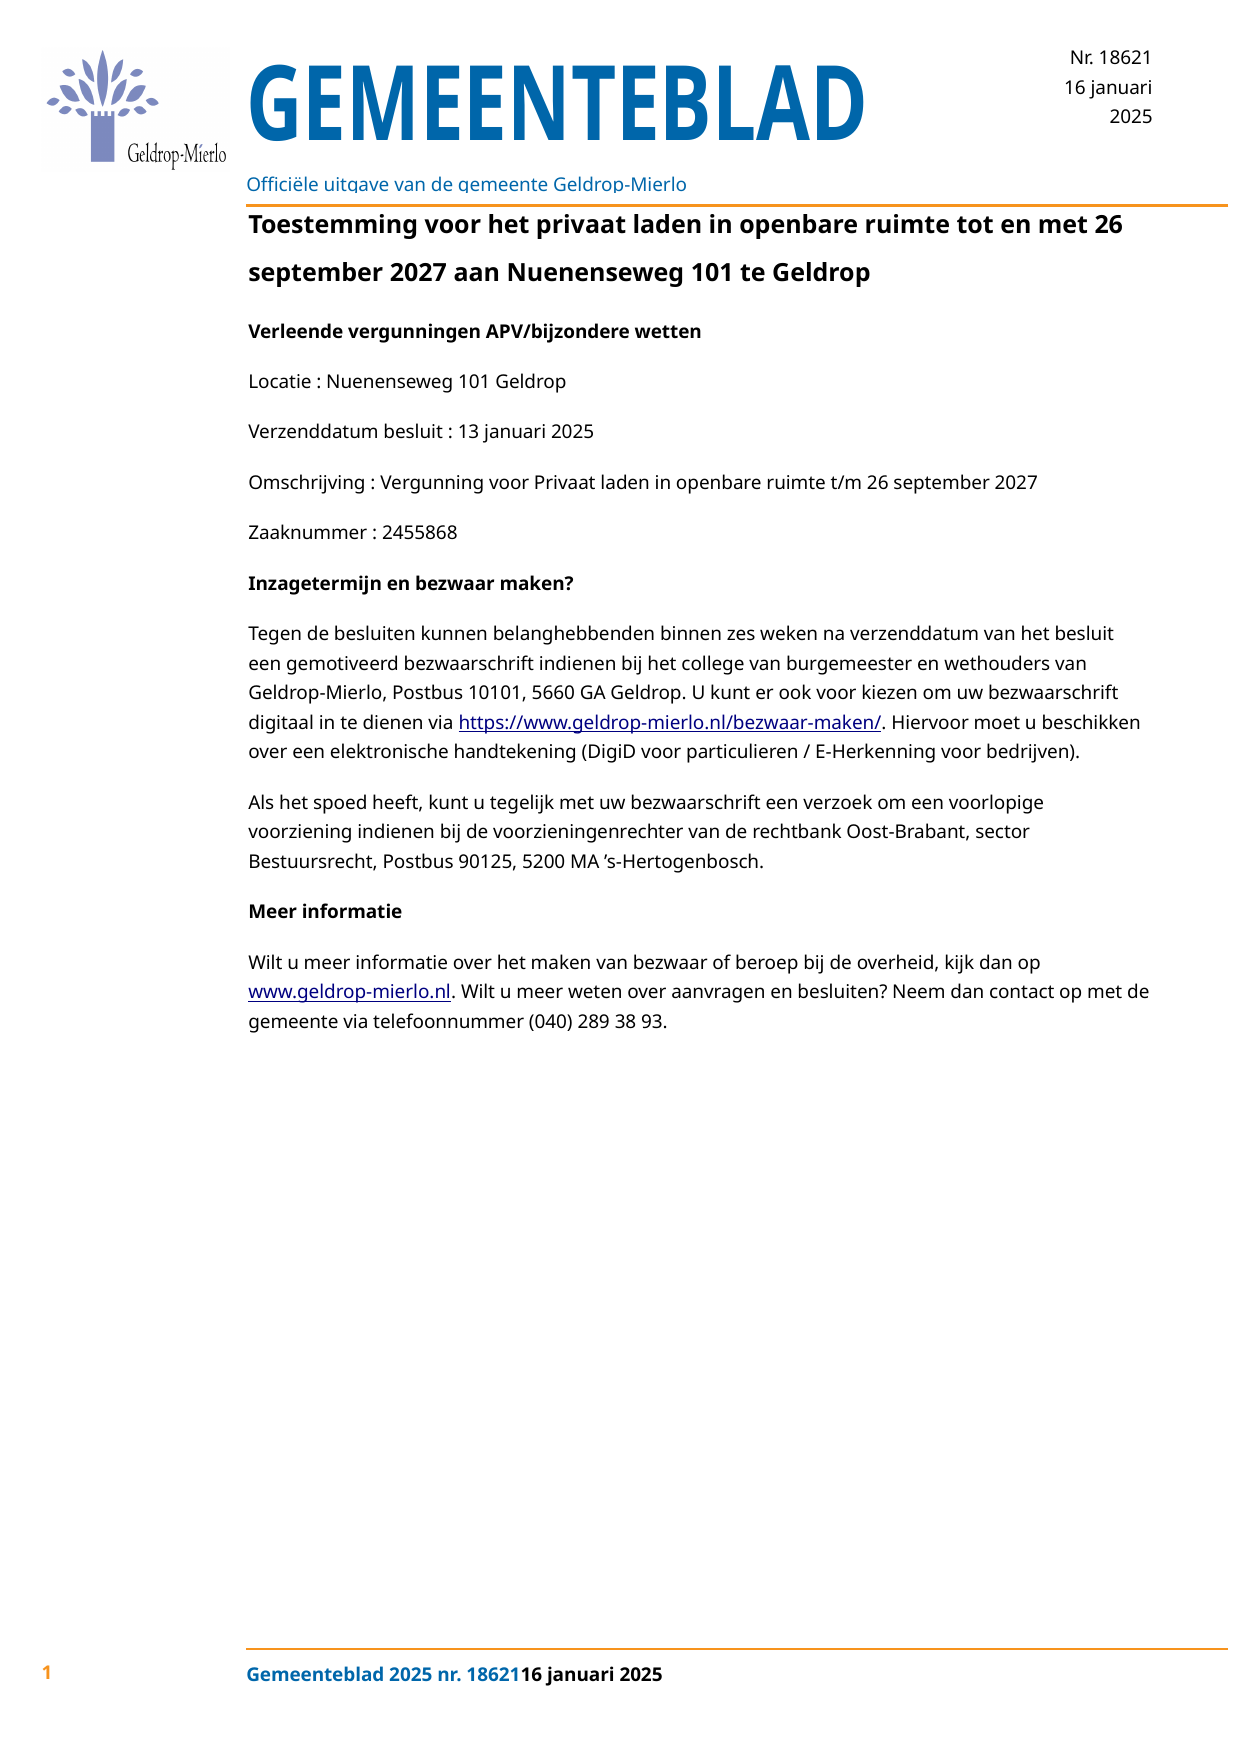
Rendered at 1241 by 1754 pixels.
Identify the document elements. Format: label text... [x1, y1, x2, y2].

text Omschrijving : Vergunning voor Privaat laden in openbare ruimte t/m 26 september 2027 [248, 469, 1152, 495]
text Zaaknummer : 2455868 [248, 519, 1152, 545]
text Tegen de besluiten kunnen belanghebbenden binnen zes weken na verzenddatum van het besluit een gemotiveerd bezwaarschrift indienen bij het college van burgemeester en wethouders van Geldrop-Mierlo, Postbus 10101, 5660 GA Geldrop. U kunt er ook voor kiezen om uw bezwaarschrift digitaal in te dienen via https://www.geldrop-mierlo.nl/bezwaar-maken/. Hiervoor moet u beschikken over een elektronische handtekening (DigiD voor particulieren / E-Herkenning voor bedrijven). [248, 620, 1152, 764]
text Wilt u meer informatie over het maken van bezwaar of beroep bij de overheid, kijk dan op www.geldrop-mierlo.nl. Wilt u meer weten over aanvragen en besluiten? Neem dan contact op met de gemeente via telefoonnummer (040) 289 38 93. [248, 949, 1152, 1034]
text Inzagetermijn en bezwaar maken? [248, 570, 1152, 596]
text Als het spoed heeft, kunt u tegelijk met uw bezwaarschrift een verzoek om een voorlopige voorziening indienen bij de voorzieningenrechter van de rechtbank Oost-Brabant, sector Bestuursrecht, Postbus 90125, 5200 MA ’s-Hertogenbosch. [248, 789, 1152, 874]
text Toestemming voor het privaat laden in openbare ruimte tot en met 26 september 2027 aan Nuenenseweg 101 te Geldrop [248, 207, 1152, 288]
text Meer informatie [248, 899, 1152, 924]
text Verzenddatum besluit : 13 januari 2025 [248, 419, 1152, 444]
picture [41, 47, 231, 172]
text Locatie : Nuenenseweg 101 Geldrop [248, 368, 1152, 394]
text Verleende vergunningen APV/bijzondere wetten [248, 318, 1152, 344]
